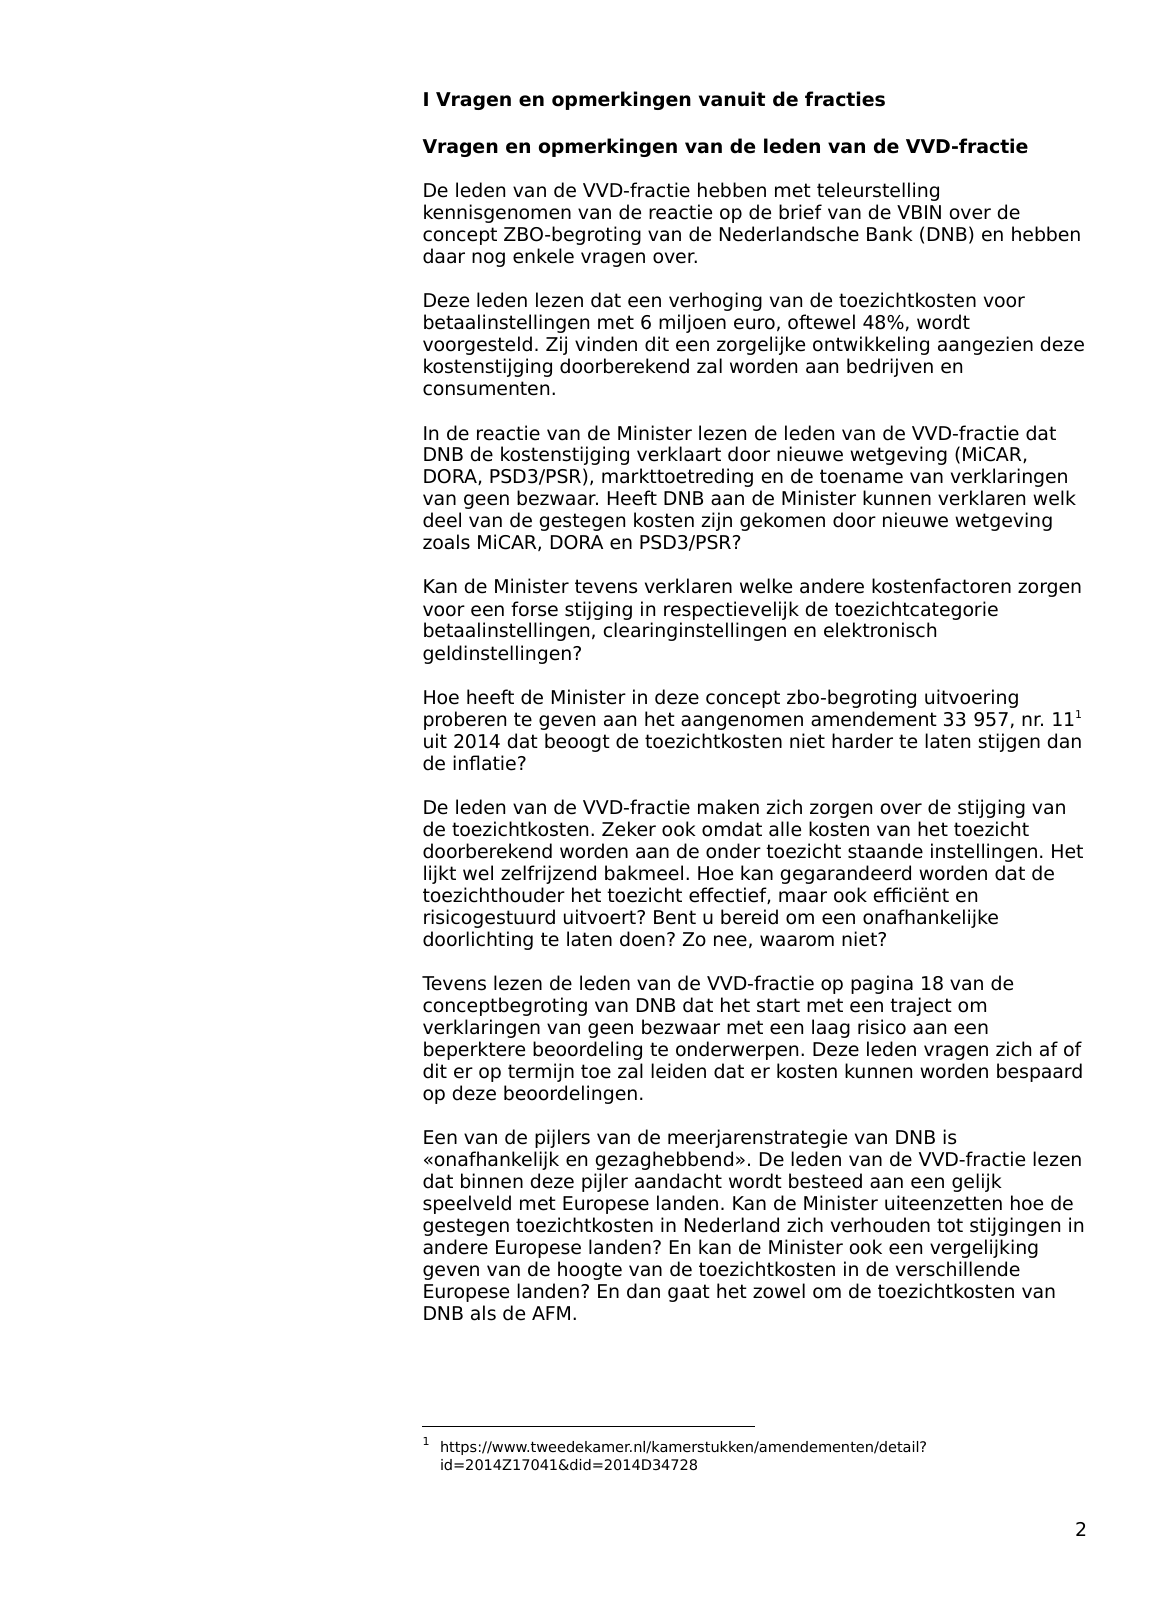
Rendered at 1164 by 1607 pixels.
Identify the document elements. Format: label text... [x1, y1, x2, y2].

text Hoe heeft de Minister in deze concept zbo-begroting uitvoering proberen te geven aan het aangenomen amendement 33 957, nr. 11 uit 2014 dat beoogt de toezichtkosten niet harder te laten stijgen dan de inflatie? [422, 687, 1087, 774]
subtitle Vragen en opmerkingen van de leden van de VVD-fractie [422, 136, 1087, 158]
text Een van de pijlers van de meerjarenstrategie van DNB is «onafhankelijk en gezaghebbend». De leden van de VVD-fractie lezen dat binnen deze pijler aandacht wordt besteed aan een gelijk speelveld met Europese landen. Kan de Minister uiteenzetten hoe de gestegen toezichtkosten in Nederland zich verhouden tot stijgingen in andere Europese landen? En kan de Minister ook een vergelijking geven van de hoogte van de toezichtkosten in de verschillende Europese landen? En dan gaat het zowel om de toezichtkosten van DNB als de AFM. [422, 1127, 1087, 1324]
text In de reactie van de Minister lezen de leden van de VVD-fractie dat DNB de kostenstijging verklaart door nieuwe wetgeving (MiCAR, DORA, PSD3/PSR), markttoetreding en de toename van verklaringen van geen bezwaar. Heeft DNB aan de Minister kunnen verklaren welk deel van de gestegen kosten zijn gekomen door nieuwe wetgeving zoals MiCAR, DORA en PSD3/PSR? [422, 422, 1087, 554]
text https://www.tweedekamer.nl/kamerstukken/amendementen/detail?id=2014Z17041&did=2014D34728 [422, 1435, 1087, 1474]
text De leden van de VVD-fractie hebben met teleurstelling kennisgenomen van de reactie op de brief van de VBIN over de concept ZBO-begroting van de Nederlandsche Bank (DNB) en hebben daar nog enkele vragen over. [422, 180, 1087, 268]
subtitle I Vragen en opmerkingen vanuit de fracties [422, 89, 1087, 111]
text Deze leden lezen dat een verhoging van de toezichtkosten voor betaalinstellingen met 6 miljoen euro, oftewel 48%, wordt voorgesteld. Zij vinden dit een zorgelijke ontwikkeling aangezien deze kostenstijging doorberekend zal worden aan bedrijven en consumenten. [422, 290, 1087, 400]
text Tevens lezen de leden van de VVD-fractie op pagina 18 van de conceptbegroting van DNB dat het start met een traject om verklaringen van geen bezwaar met een laag risico aan een beperktere beoordeling te onderwerpen. Deze leden vragen zich af of dit er op termijn toe zal leiden dat er kosten kunnen worden bespaard op deze beoordelingen. [422, 973, 1087, 1104]
text De leden van de VVD-fractie maken zich zorgen over de stijging van de toezichtkosten. Zeker ook omdat alle kosten van het toezicht doorberekend worden aan de onder toezicht staande instellingen. Het lijkt wel zelfrijzend bakmeel. Hoe kan gegarandeerd worden dat de toezichthouder het toezicht effectief, maar ook efficiënt en risicogestuurd uitvoert? Bent u bereid om een onafhankelijke doorlichting te laten doen? Zo nee, waarom niet? [422, 797, 1087, 951]
text Kan de Minister tevens verklaren welke andere kostenfactoren zorgen voor een forse stijging in respectievelijk de toezichtcategorie betaalinstellingen, clearinginstellingen en elektronisch geldinstellingen? [422, 576, 1087, 664]
